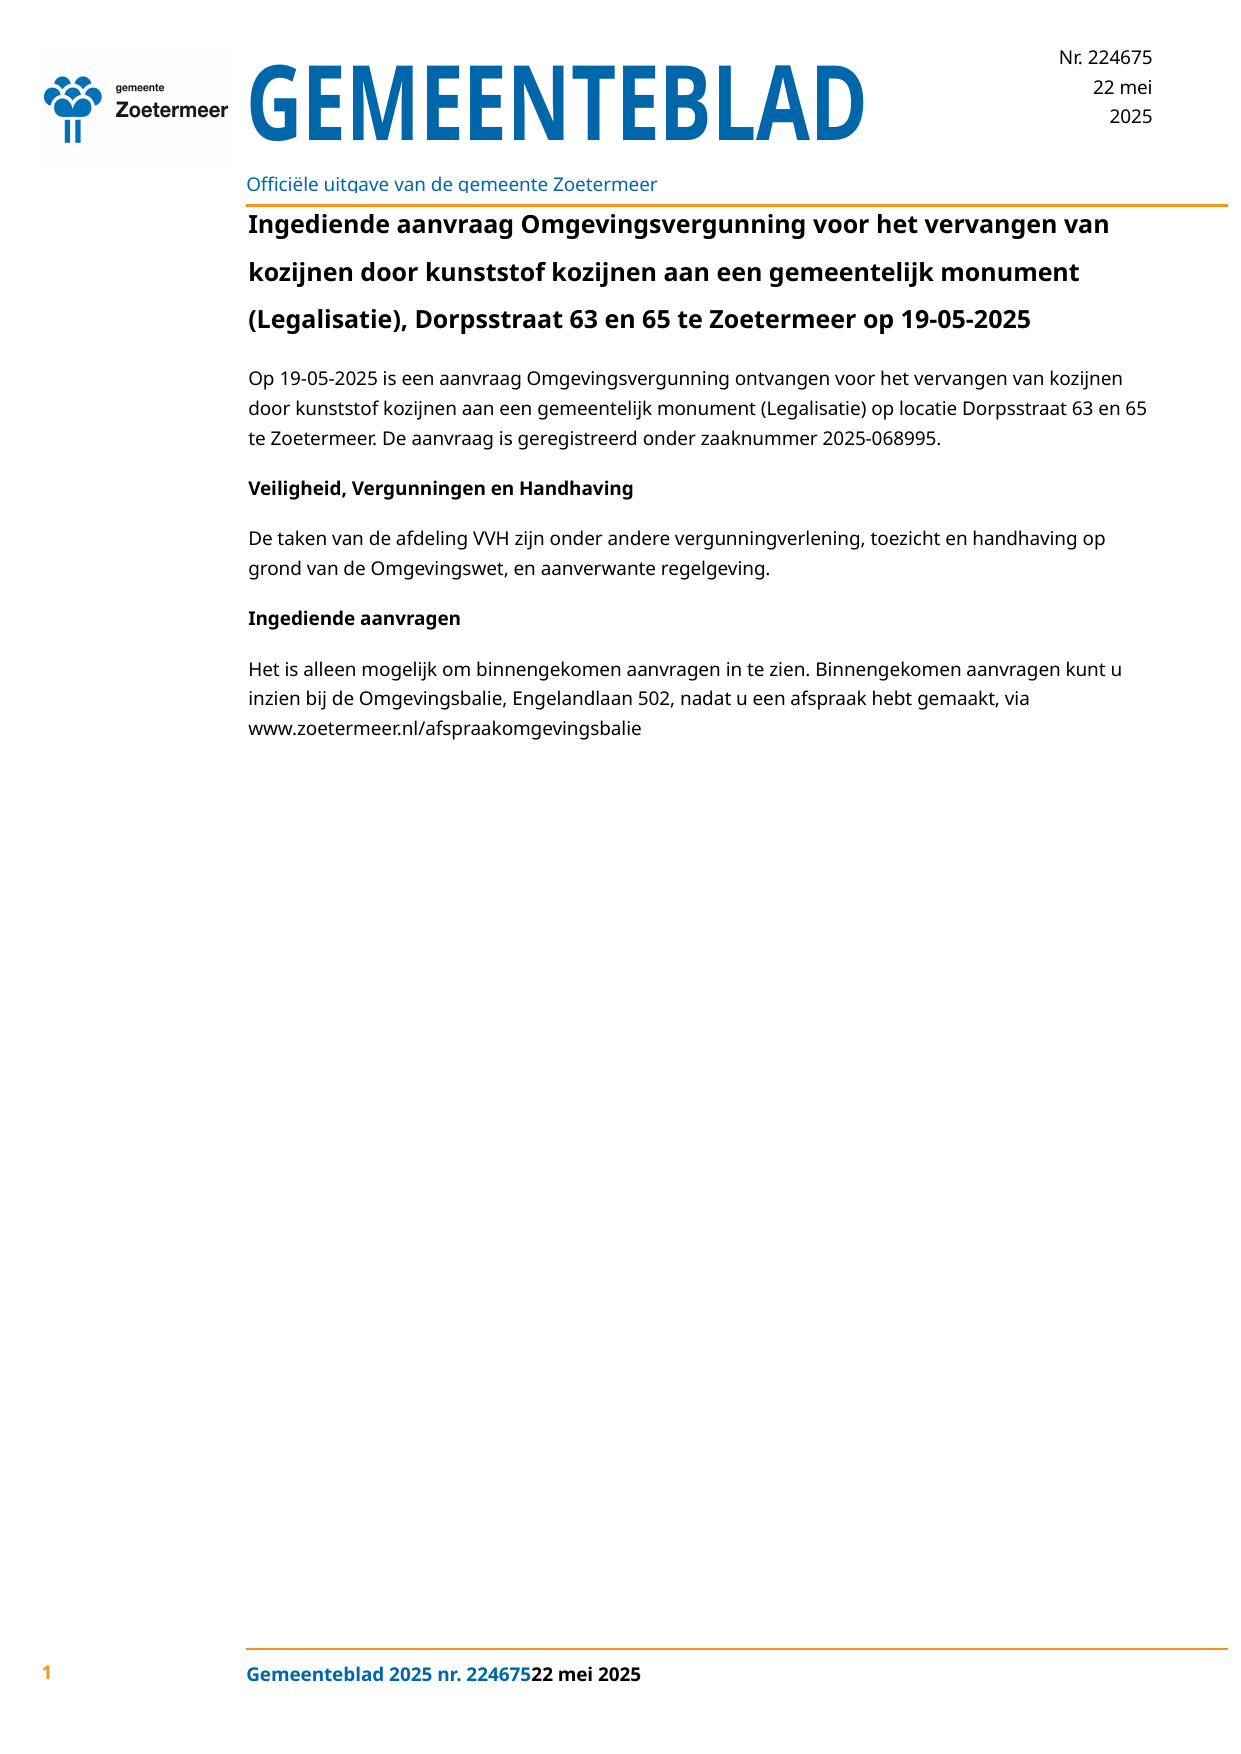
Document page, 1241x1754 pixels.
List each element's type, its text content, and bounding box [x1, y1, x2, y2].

text Het is alleen mogelijk om binnengekomen aanvragen in te zien. Binnengekomen aanvragen kunt u inzien bij de Omgevingsbalie, Engelandlaan 502, nadat u een afspraak hebt gemaakt, via www.zoetermeer.nl/afspraakomgevingsbalie [248, 656, 1152, 741]
text Veiligheid, Vergunningen en Handhaving [248, 475, 1152, 501]
text Ingediende aanvragen [248, 606, 1152, 631]
text Op 19-05-2025 is een aanvraag Omgevingsvergunning ontvangen voor het vervangen van kozijnen door kunststof kozijnen aan een gemeentelijk monument (Legalisatie) op locatie Dorpsstraat 63 en 65 te Zoetermeer. De aanvraag is geregistreerd onder zaaknummer 2025-068995. [248, 366, 1152, 450]
text Ingediende aanvraag Omgevingsvergunning voor het vervangen van kozijnen door kunststof kozijnen aan een gemeentelijk monument (Legalisatie), Dorpsstraat 63 en 65 te Zoetermeer op 19-05-2025 [248, 207, 1152, 336]
text De taken van de afdeling VVH zijn onder andere vergunningverlening, toezicht en handhaving op grond van de Omgevingswet, en aanverwante regelgeving. [248, 526, 1152, 581]
picture [41, 47, 231, 172]
